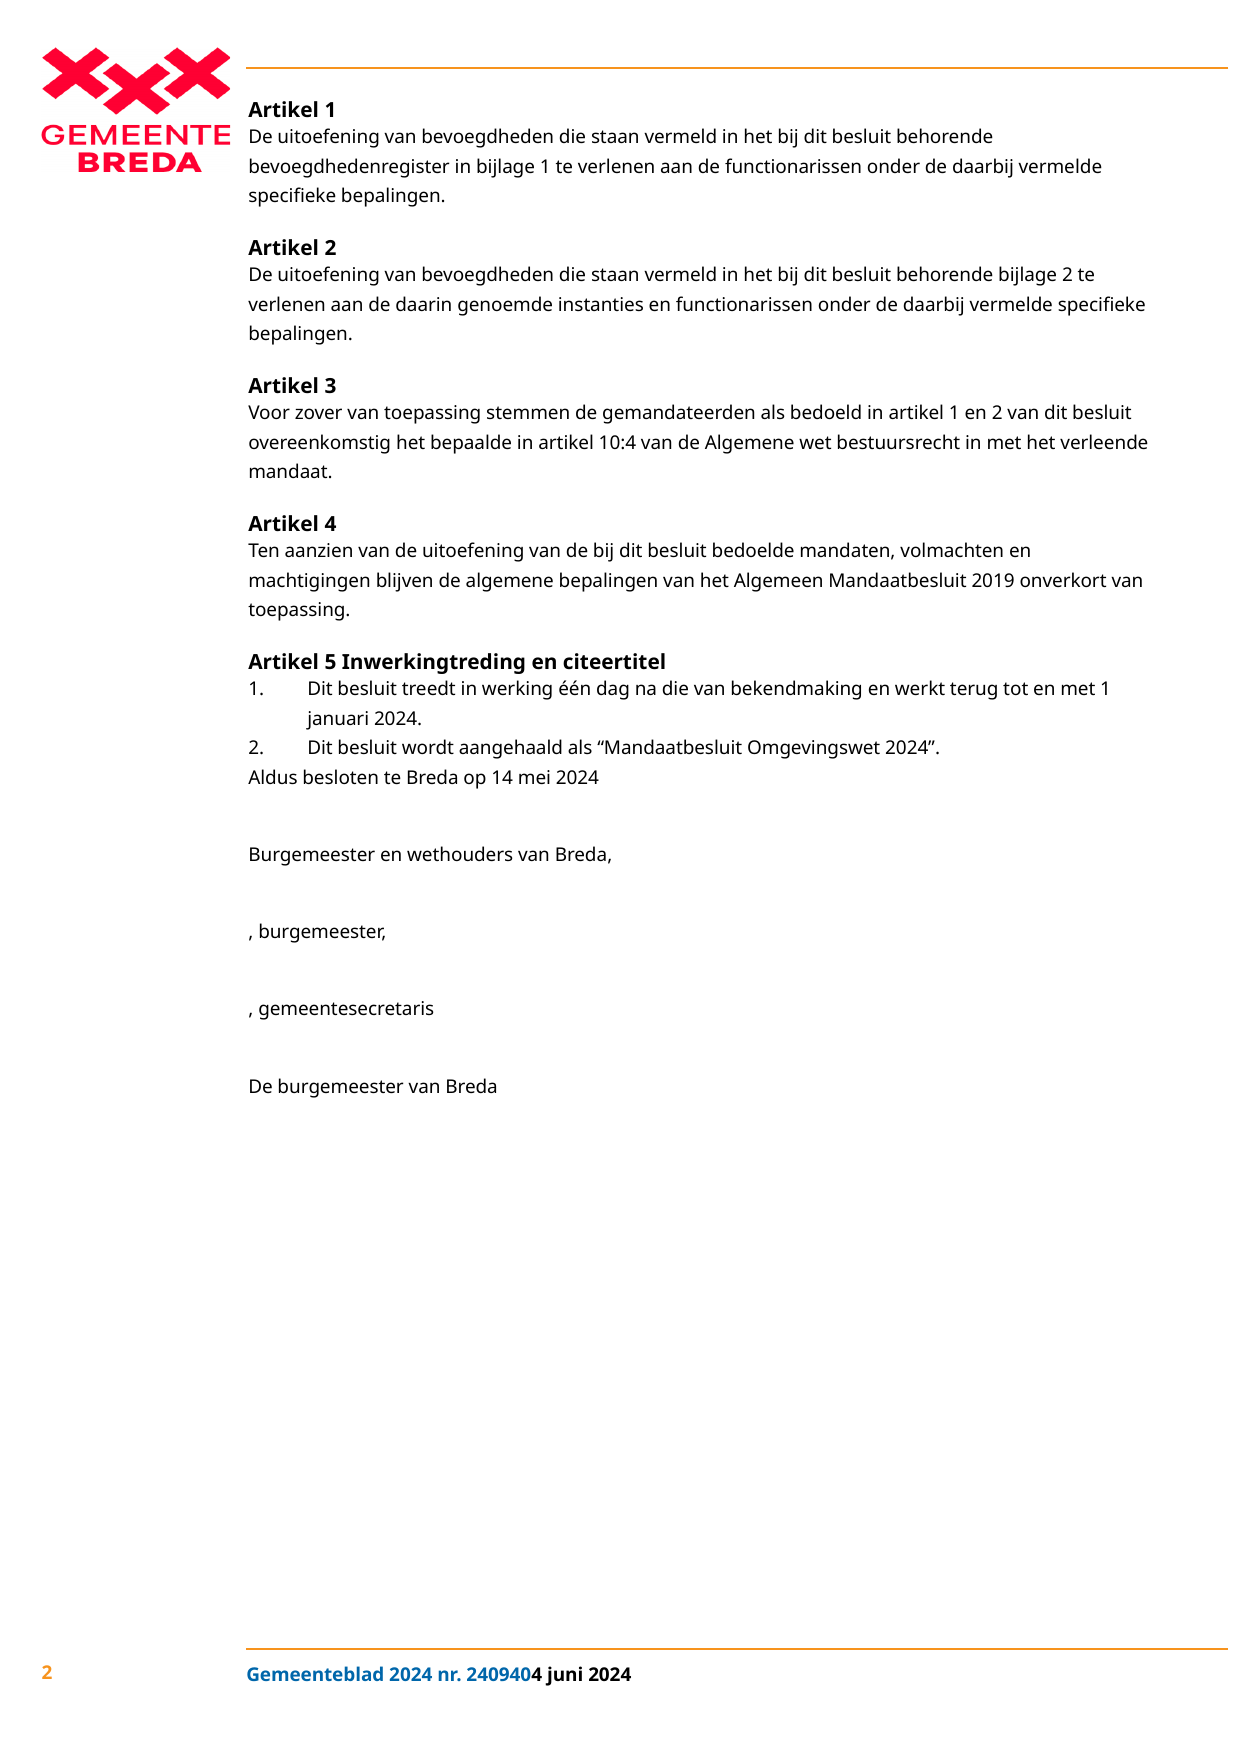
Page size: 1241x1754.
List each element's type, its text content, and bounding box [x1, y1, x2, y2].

text De uitoefening van bevoegdheden die staan vermeld in het bij dit besluit behorende bijlage 2 te verlenen aan de daarin genoemde instanties en functionarissen onder de daarbij vermelde specifieke bepalingen. [248, 261, 1152, 346]
text Aldus besloten te Breda op 14 mei 2024 [248, 764, 1152, 790]
text , burgemeester, [248, 918, 1152, 944]
text De uitoefening van bevoegdheden die staan vermeld in het bij dit besluit behorende bevoegdhedenregister in bijlage 1 te verlenen aan de functionarissen onder de daarbij vermelde specifieke bepalingen. [248, 123, 1152, 208]
text Artikel 2 [248, 233, 1152, 261]
text Artikel 5 Inwerkingtreding en citeertitel [248, 647, 1152, 675]
text Voor zover van toepassing stemmen de gemandateerden als bedoeld in artikel 1 en 2 van dit besluit overeenkomstig het bepaalde in artikel 10:4 van de Algemene wet bestuursrecht in met het verleende mandaat. [248, 399, 1152, 484]
text Burgemeester en wethouders van Breda, [248, 841, 1152, 867]
text Artikel 1 [248, 95, 1152, 123]
text De burgemeester van Breda [248, 1073, 1152, 1098]
text Artikel 4 [248, 509, 1152, 537]
picture [41, 47, 231, 172]
text Ten aanzien van de uitoefening van de bij dit besluit bedoelde mandaten, volmachten en machtigingen blijven de algemene bepalingen van het Algemeen Mandaatbesluit 2019 onverkort van toepassing. [248, 537, 1152, 622]
list Dit besluit treedt in werking één dag na die van bekendmaking en werkt terug tot en met 1 januari 2024. [248, 675, 1152, 731]
text Artikel 3 [248, 371, 1152, 399]
text , gemeentesecretaris [248, 996, 1152, 1021]
list Dit besluit wordt aangehaald als “Mandaatbesluit Omgevingswet 2024”. [248, 734, 1152, 760]
